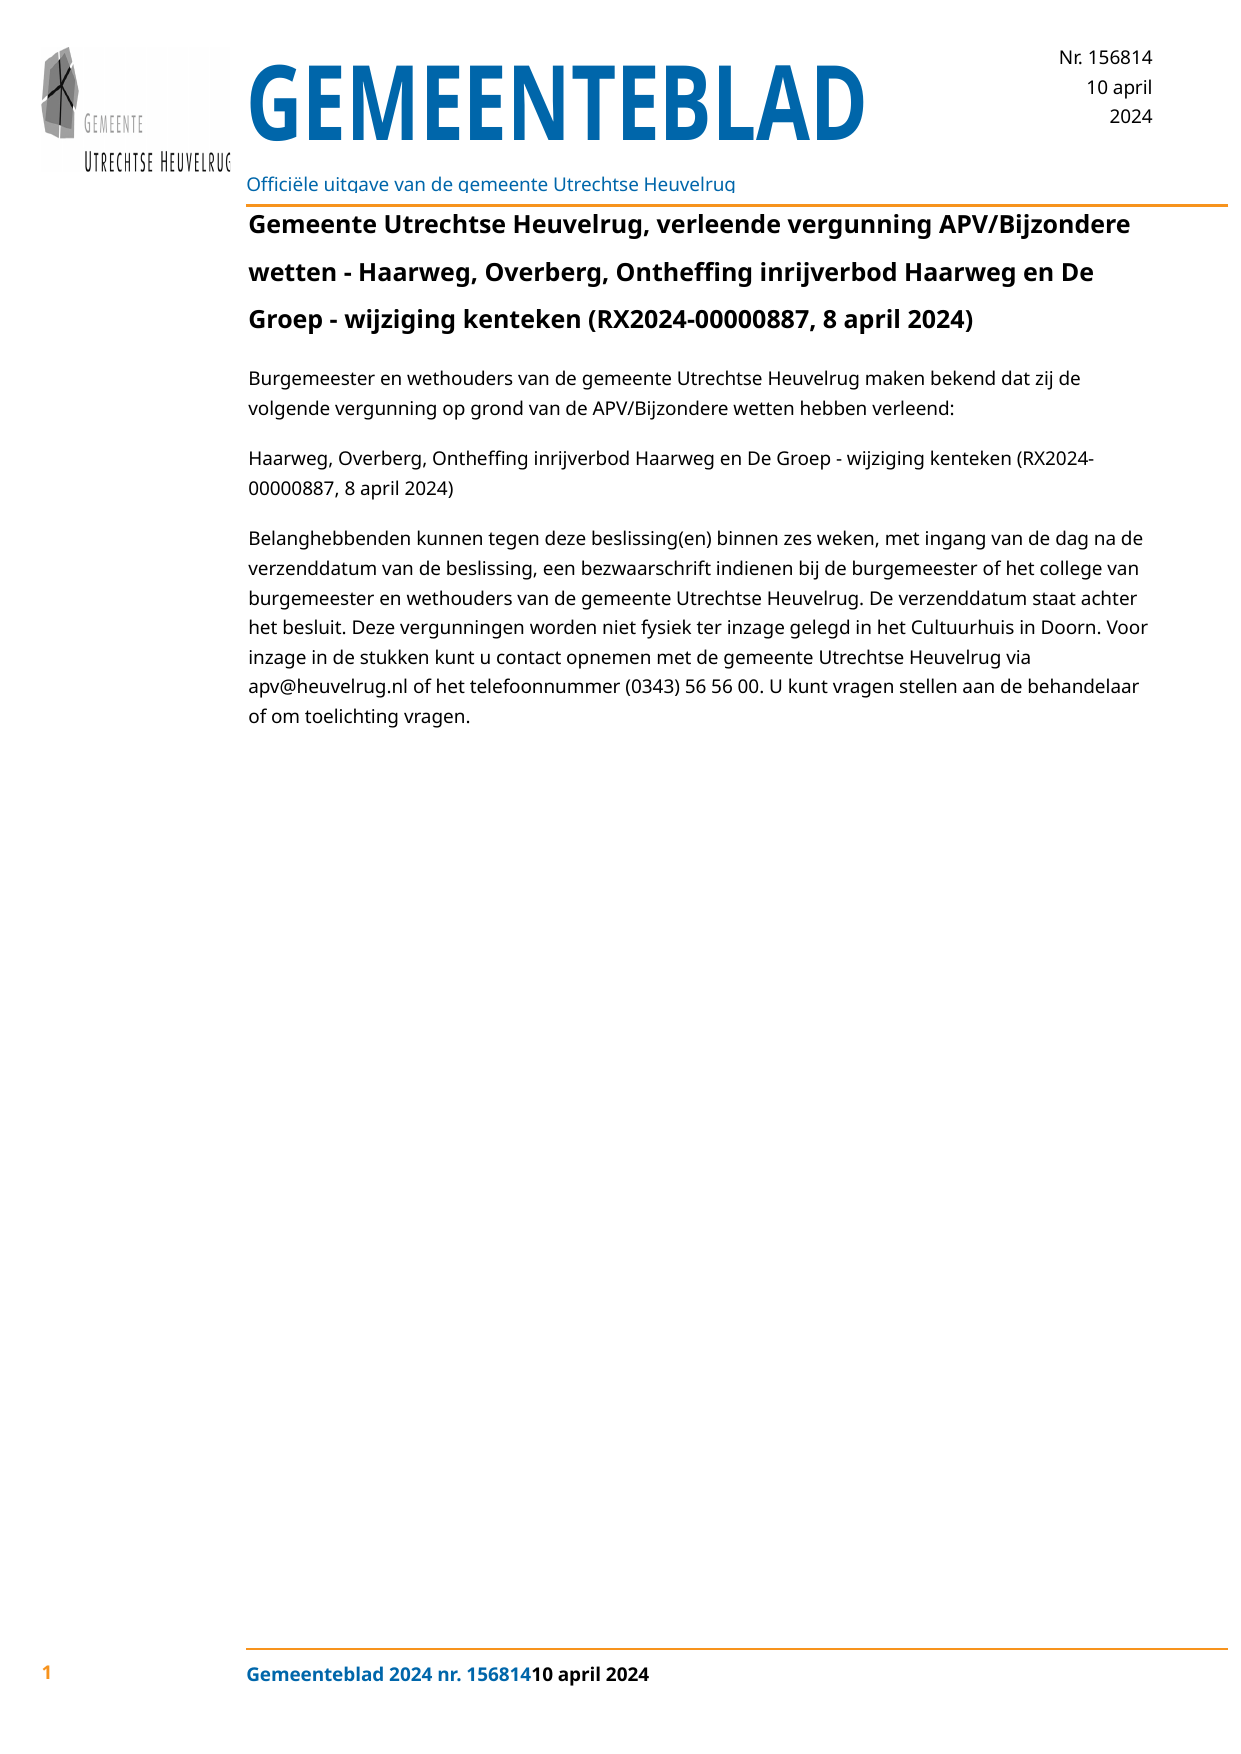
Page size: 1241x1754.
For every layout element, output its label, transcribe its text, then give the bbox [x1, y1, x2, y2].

text Gemeente Utrechtse Heuvelrug, verleende vergunning APV/Bijzondere wetten - Haarweg, Overberg, Ontheffing inrijverbod Haarweg en De Groep - wijziging kenteken (RX2024-00000887, 8 april 2024) [248, 207, 1152, 336]
picture [41, 47, 231, 172]
text Burgemeester en wethouders van de gemeente Utrechtse Heuvelrug maken bekend dat zij de volgende vergunning op grond van de APV/Bijzondere wetten hebben verleend: [248, 366, 1152, 421]
text Belanghebbenden kunnen tegen deze beslissing(en) binnen zes weken, met ingang van de dag na de verzenddatum van de beslissing, een bezwaarschrift indienen bij de burgemeester of het college van burgemeester en wethouders van de gemeente Utrechtse Heuvelrug. De verzenddatum staat achter het besluit. Deze vergunningen worden niet fysiek ter inzage gelegd in het Cultuurhuis in Doorn. Voor inzage in de stukken kunt u contact opnemen met de gemeente Utrechtse Heuvelrug via apv@heuvelrug.nl of het telefoonnummer (0343) 56 56 00. U kunt vragen stellen aan de behandelaar of om toelichting vragen. [248, 526, 1152, 729]
text Haarweg, Overberg, Ontheffing inrijverbod Haarweg en De Groep - wijziging kenteken (RX2024-00000887, 8 april 2024) [248, 446, 1152, 501]
